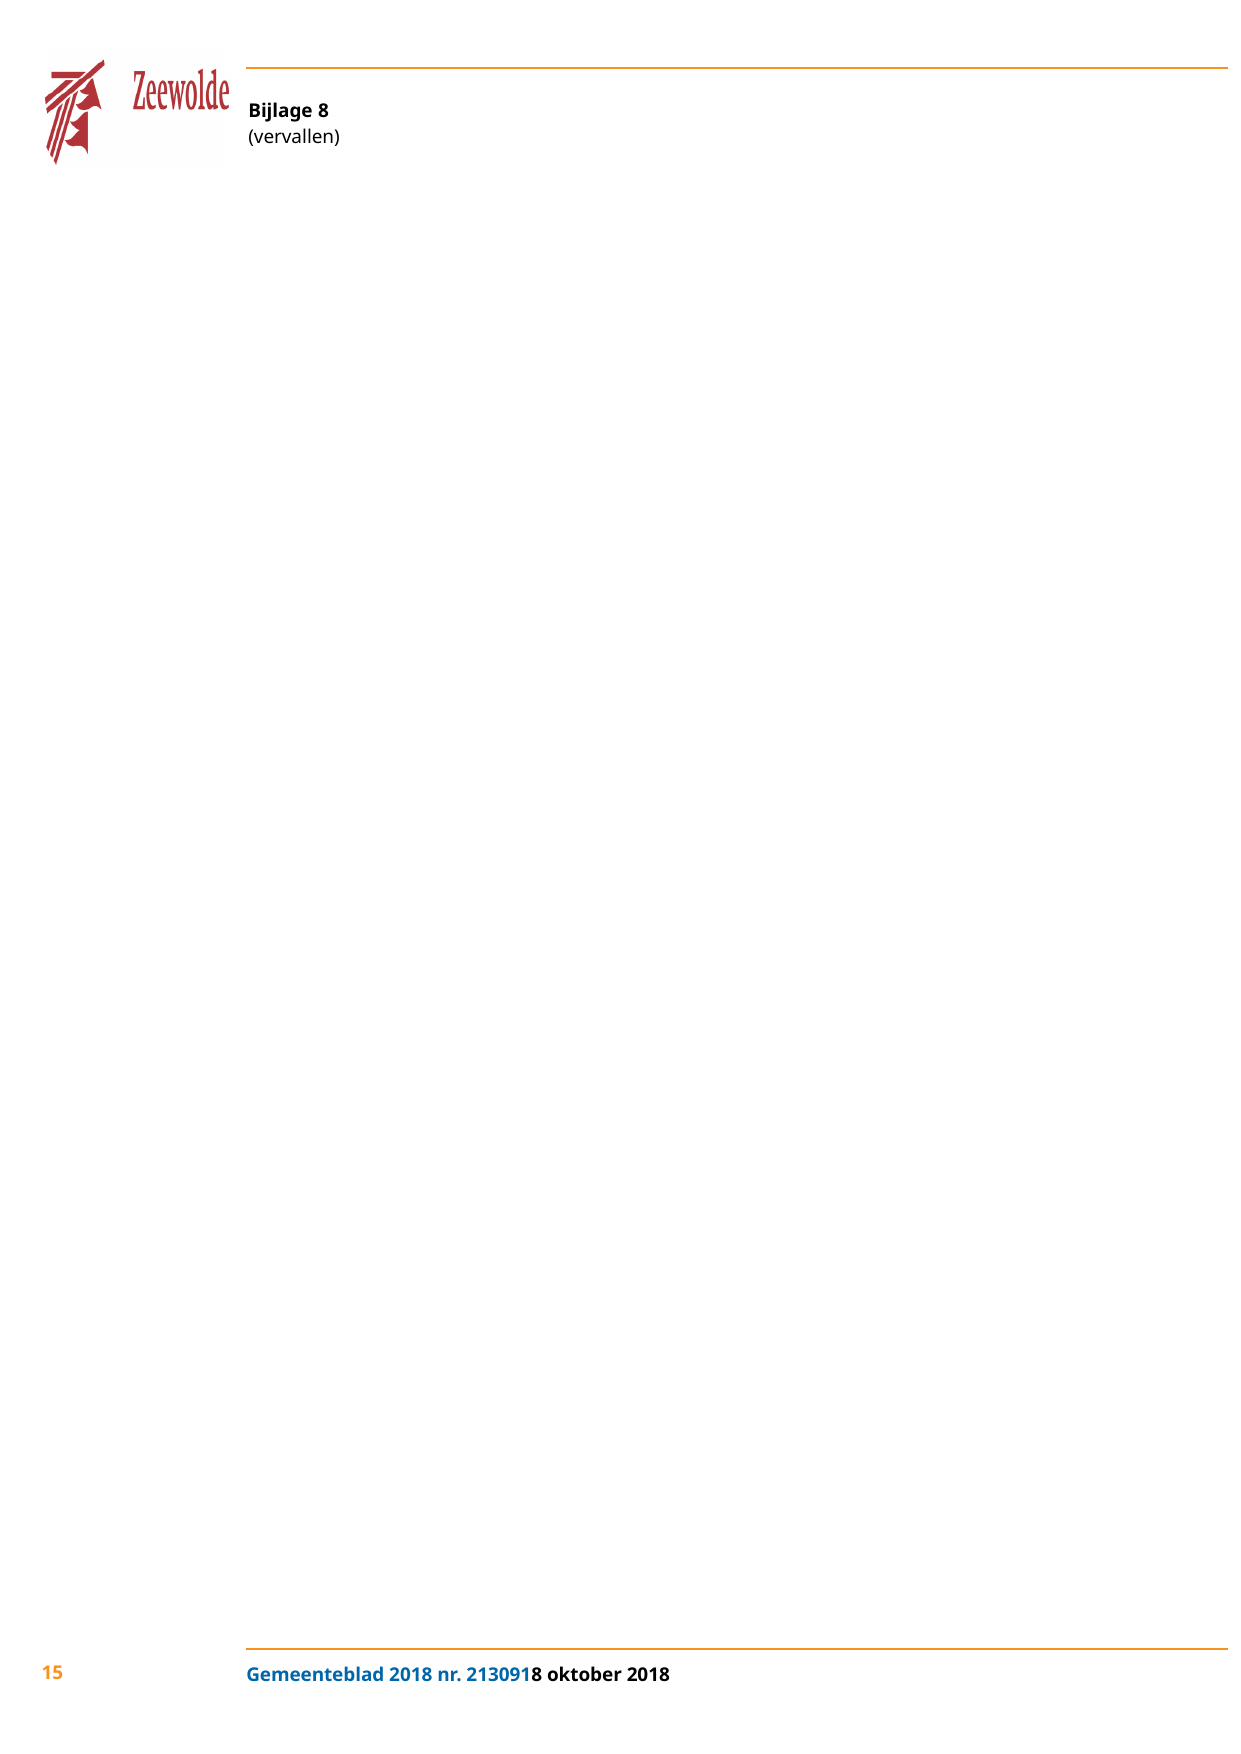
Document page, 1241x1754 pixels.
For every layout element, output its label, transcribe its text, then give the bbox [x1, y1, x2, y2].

text Bijlage 8 [248, 95, 1152, 123]
text (vervallen) [248, 123, 1152, 149]
picture [41, 47, 231, 172]
